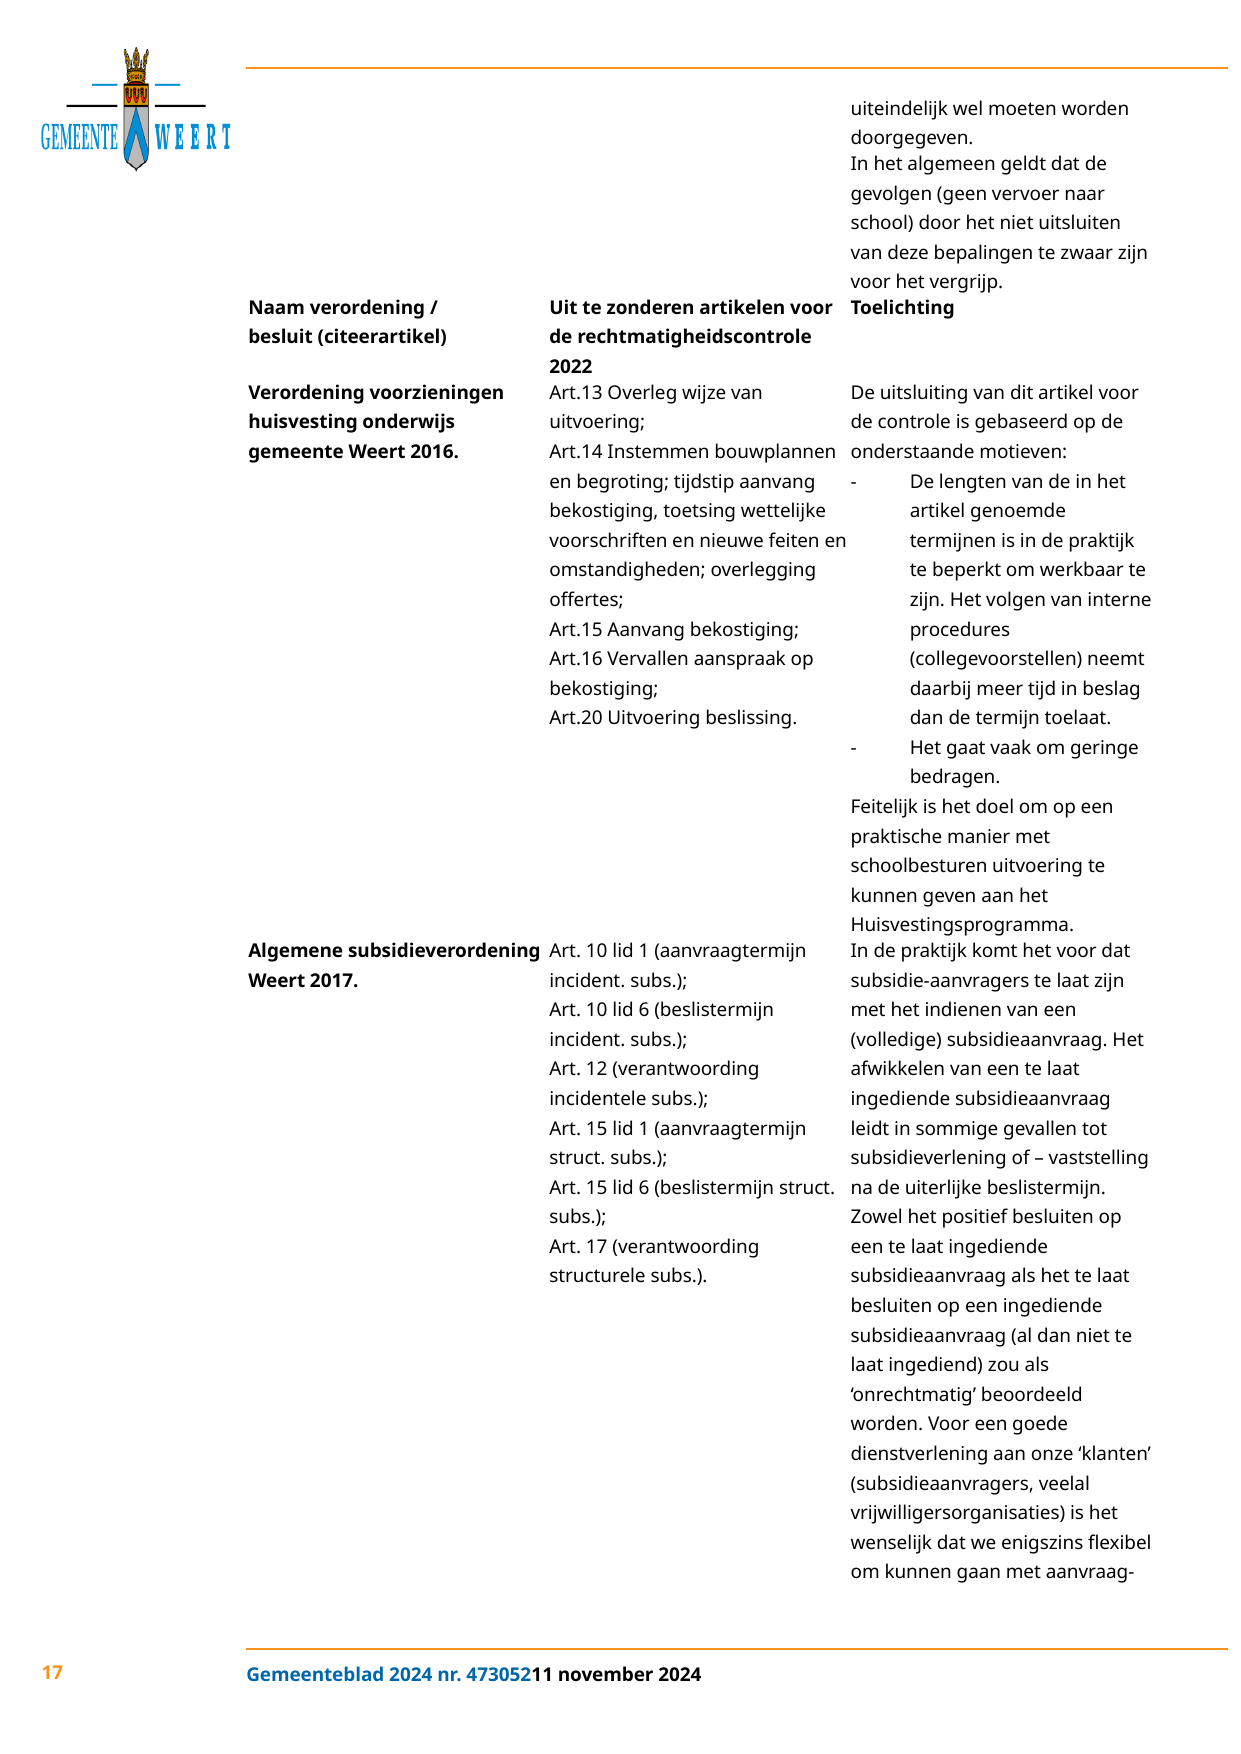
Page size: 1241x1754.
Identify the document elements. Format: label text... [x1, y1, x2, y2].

table_cell In het algemeen geldt dat de gevolgen (geen vervoer naar school) door het niet uitsluiten van deze bepalingen te zwaar zijn voor het vergrijp. [850, 150, 1152, 294]
table_cell Naam verordening / besluit (citeerartikel) [248, 294, 549, 379]
table_cell De uitsluiting van dit artikel voor de controle is gebaseerd op de onderstaande motieven: De lengten van de in het artikel genoemde termijnen is in de praktijk te beperkt om werkbaar te zijn. Het volgen van interne procedures (collegevoorstellen) neemt daarbij meer tijd in beslag dan de termijn toelaat. Het gaat vaak om geringe bedragen. Feitelijk is het doel om op een praktische manier met schoolbesturen uitvoering te kunnen geven aan het Huisvestingsprogramma. [850, 379, 1152, 937]
table_cell Uit te zonderen artikelen voor de rechtmatigheidscontrole 2022 [549, 294, 850, 379]
table_cell [549, 95, 850, 150]
table_cell Toelichting [850, 294, 1152, 379]
table_cell Algemene subsidieverordening Weert 2017. [248, 937, 549, 1584]
table_cell Art. 10 lid 1 (aanvraagtermijn incident. subs.); Art. 10 lid 6 (beslistermijn incident. subs.); Art. 12 (verantwoording incidentele subs.); Art. 15 lid 1 (aanvraagtermijn struct. subs.); Art. 15 lid 6 (beslistermijn struct. subs.); Art. 17 (verantwoording structurele subs.). [549, 937, 850, 1584]
table_cell [248, 95, 549, 294]
table_cell In de praktijk komt het voor dat subsidie-aanvragers te laat zijn met het indienen van een (volledige) subsidieaanvraag. Het afwikkelen van een te laat ingediende subsidieaanvraag leidt in sommige gevallen tot subsidieverlening of – vaststelling na de uiterlijke beslistermijn. Zowel het positief besluiten op een te laat ingediende subsidieaanvraag als het te laat besluiten op een ingediende subsidieaanvraag (al dan niet te laat ingediend) zou als ‘onrechtmatig’ beoordeeld worden. Voor een goede dienstverlening aan onze ‘klanten’ (subsidieaanvragers, veelal vrijwilligersorganisaties) is het wenselijk dat we enigszins flexibel om kunnen gaan met aanvraag- [850, 937, 1152, 1584]
table_cell uiteindelijk wel moeten worden doorgegeven. [850, 95, 1152, 150]
table_cell [549, 150, 850, 294]
table_cell Verordening voorzieningen huisvesting onderwijs gemeente Weert 2016. [248, 379, 549, 937]
table_cell Art.13 Overleg wijze van uitvoering; Art.14 Instemmen bouwplannen en begroting; tijdstip aanvang bekostiging, toetsing wettelijke voorschriften en nieuwe feiten en omstandigheden; overlegging offertes; Art.15 Aanvang bekostiging; Art.16 Vervallen aanspraak op bekostiging; Art.20 Uitvoering beslissing. [549, 379, 850, 937]
picture [41, 47, 231, 172]
